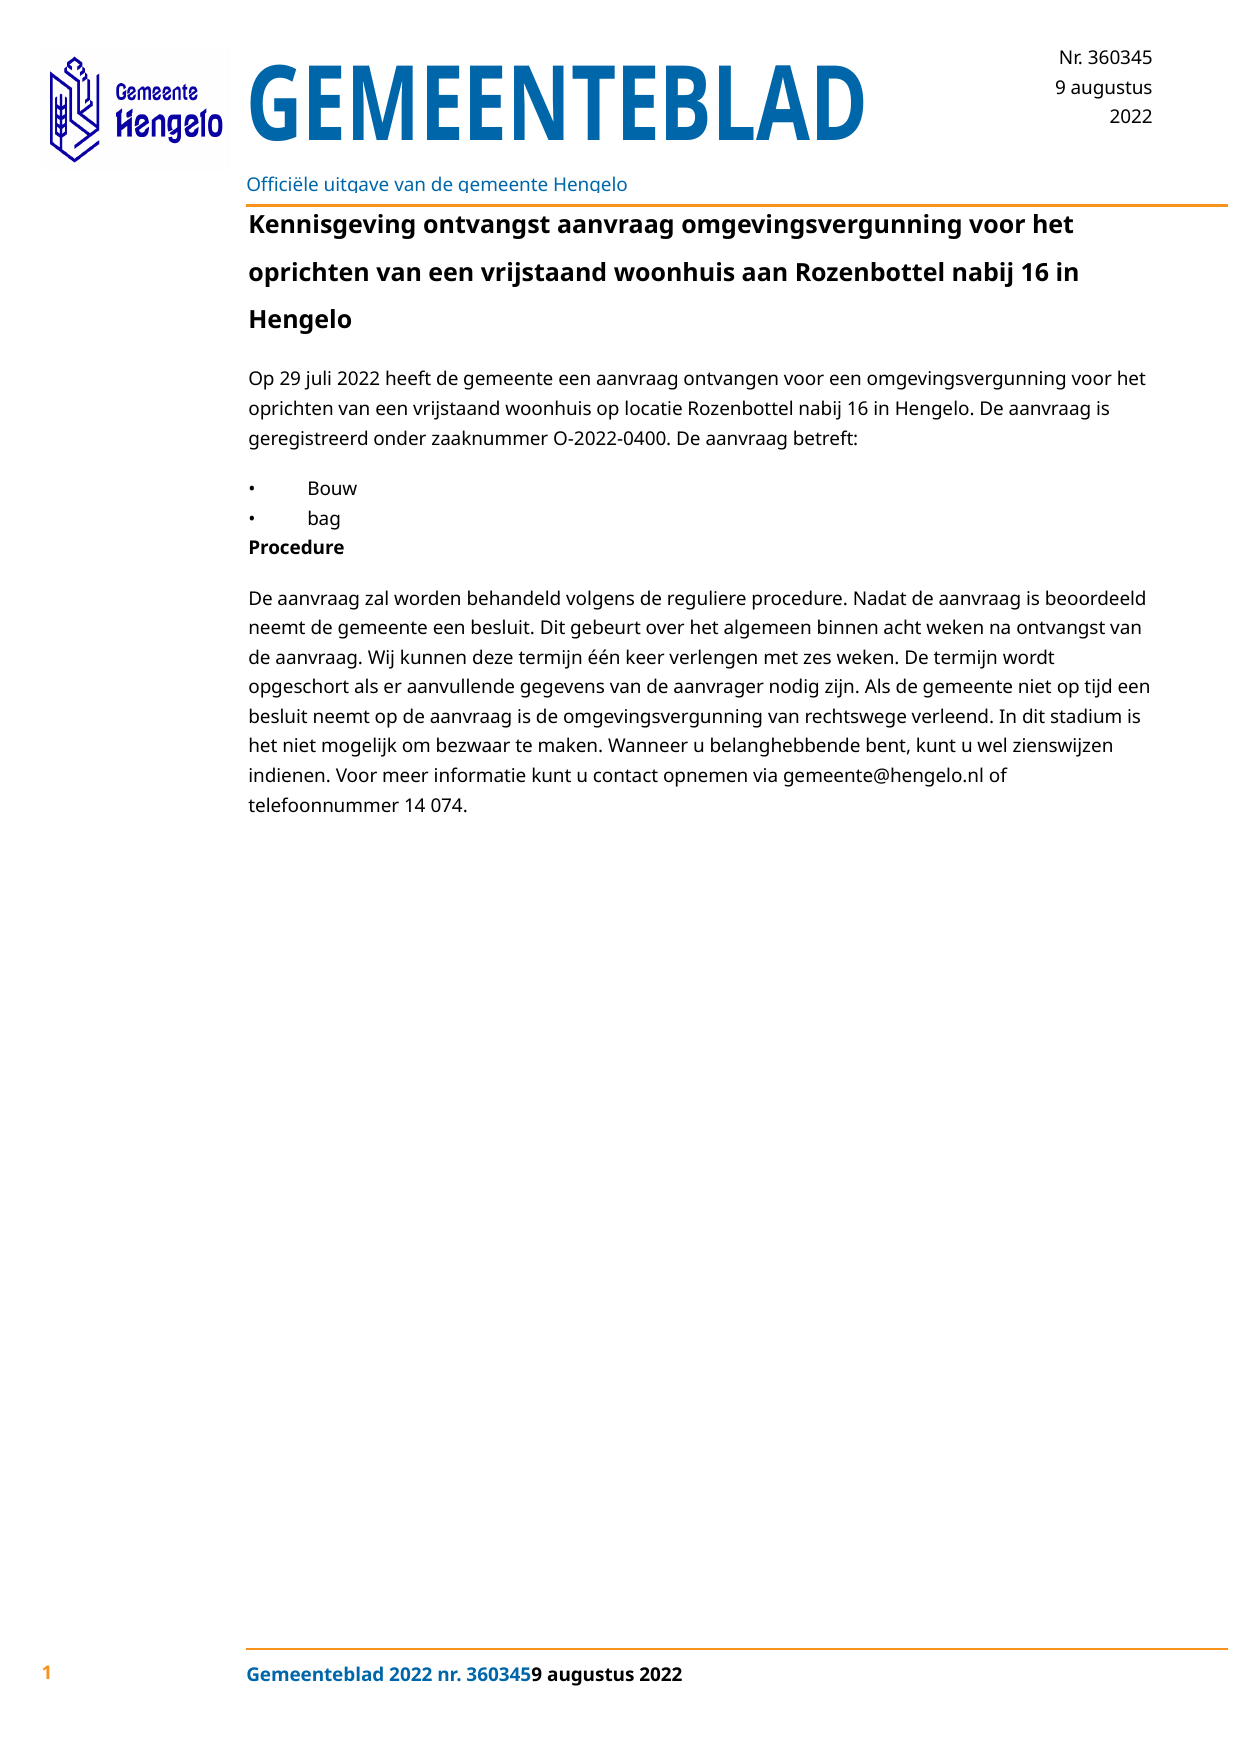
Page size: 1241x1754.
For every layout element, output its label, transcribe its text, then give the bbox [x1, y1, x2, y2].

list bag [248, 505, 1152, 530]
list Bouw [248, 475, 1152, 501]
text Kennisgeving ontvangst aanvraag omgevingsvergunning voor het oprichten van een vrijstaand woonhuis aan Rozenbottel nabij 16 in Hengelo [248, 207, 1152, 336]
text Op 29 juli 2022 heeft de gemeente een aanvraag ontvangen voor een omgevingsvergunning voor het oprichten van een vrijstaand woonhuis op locatie Rozenbottel nabij 16 in Hengelo. De aanvraag is geregistreerd onder zaaknummer O-2022-0400. De aanvraag betreft: [248, 366, 1152, 450]
text Procedure [248, 534, 1152, 560]
text De aanvraag zal worden behandeld volgens de reguliere procedure. Nadat de aanvraag is beoordeeld neemt de gemeente een besluit. Dit gebeurt over het algemeen binnen acht weken na ontvangst van de aanvraag. Wij kunnen deze termijn één keer verlengen met zes weken. De termijn wordt opgeschort als er aanvullende gegevens van de aanvrager nodig zijn. Als de gemeente niet op tijd een besluit neemt op de aanvraag is de omgevingsvergunning van rechtswege verleend. In dit stadium is het niet mogelijk om bezwaar te maken. Wanneer u belanghebbende bent, kunt u wel zienswijzen indienen. Voor meer informatie kunt u contact opnemen via gemeente@hengelo.nl of telefoonnummer 14 074. [248, 585, 1152, 817]
picture [41, 47, 231, 172]
